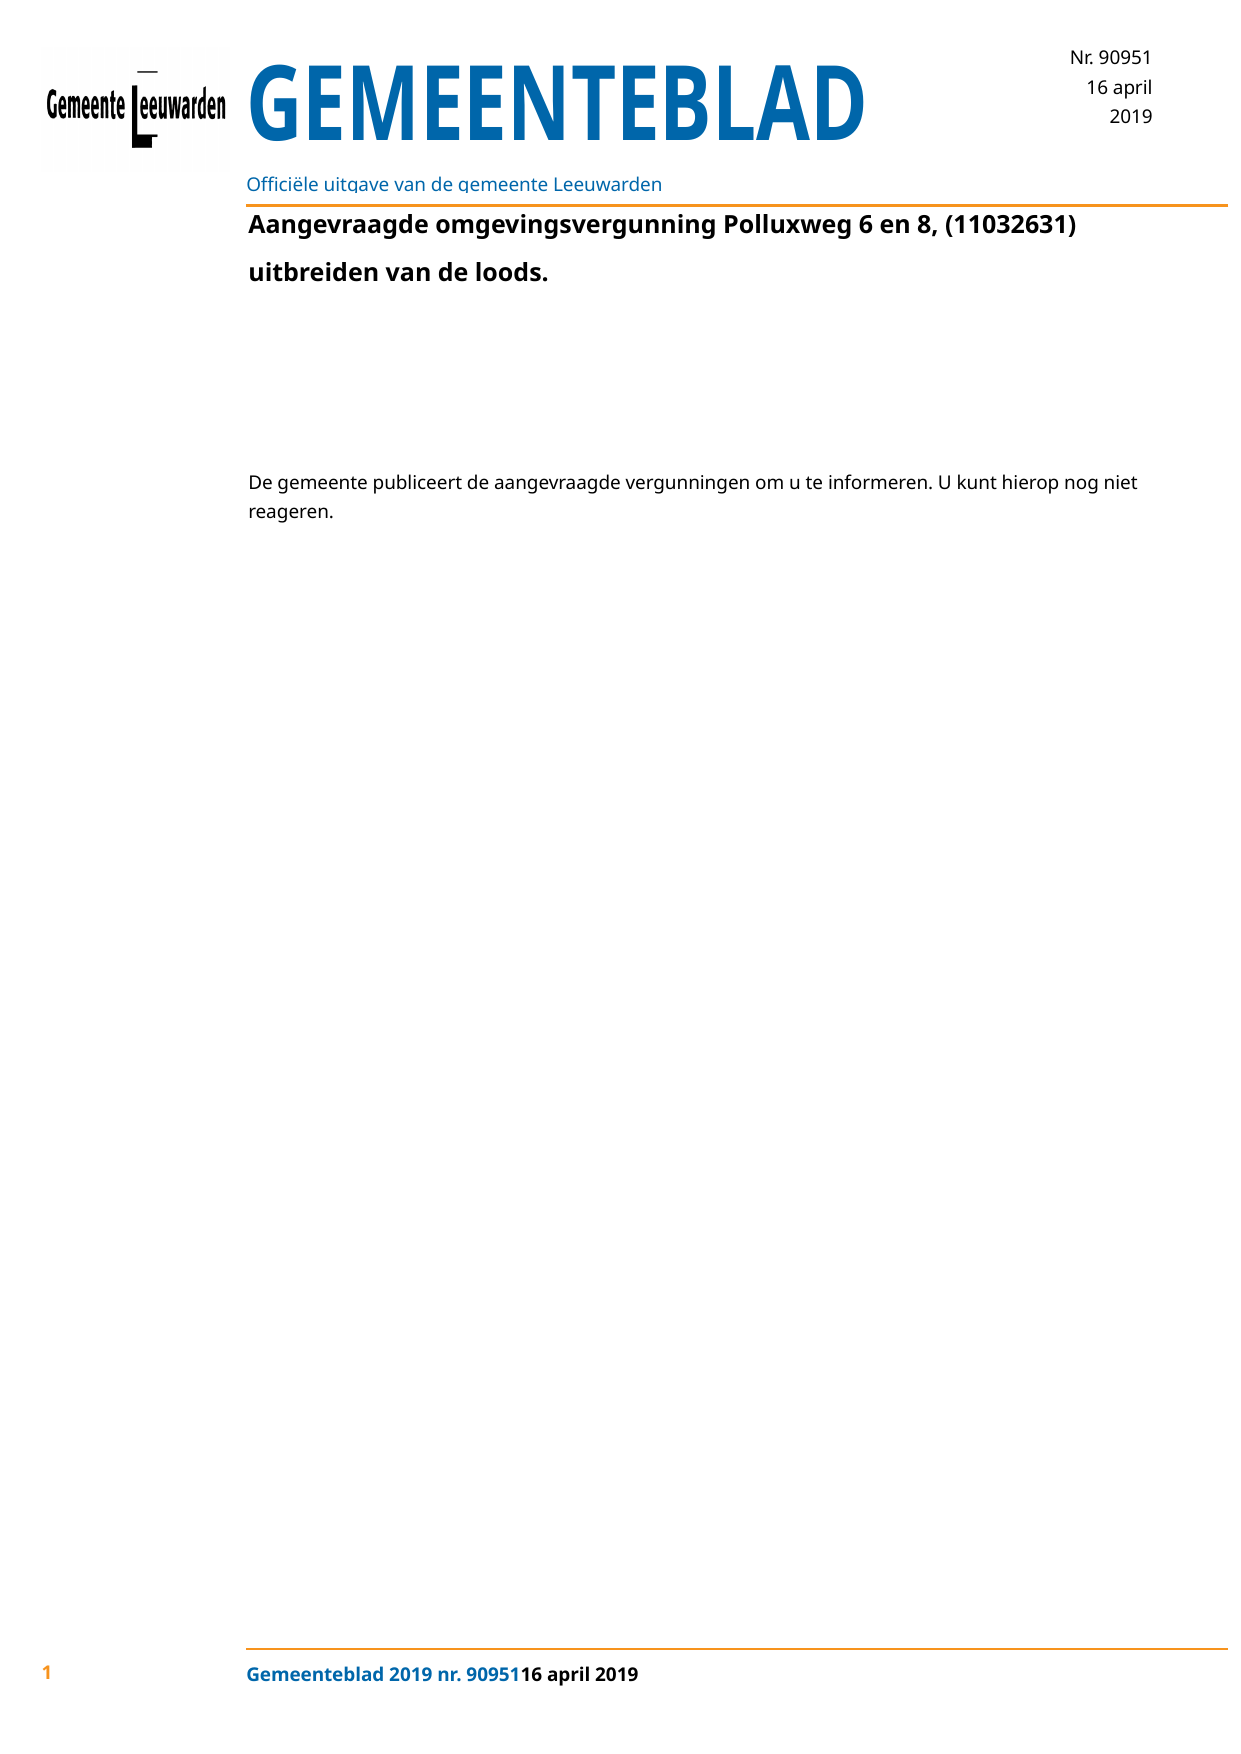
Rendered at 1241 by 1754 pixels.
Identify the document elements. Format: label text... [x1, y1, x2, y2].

text Aangevraagde omgevingsvergunning Polluxweg 6 en 8, (11032631) uitbreiden van de loods. [248, 207, 1152, 288]
text De gemeente publiceert de aangevraagde vergunningen om u te informeren. U kunt hierop nog niet reageren. [248, 469, 1152, 524]
picture [41, 47, 231, 172]
